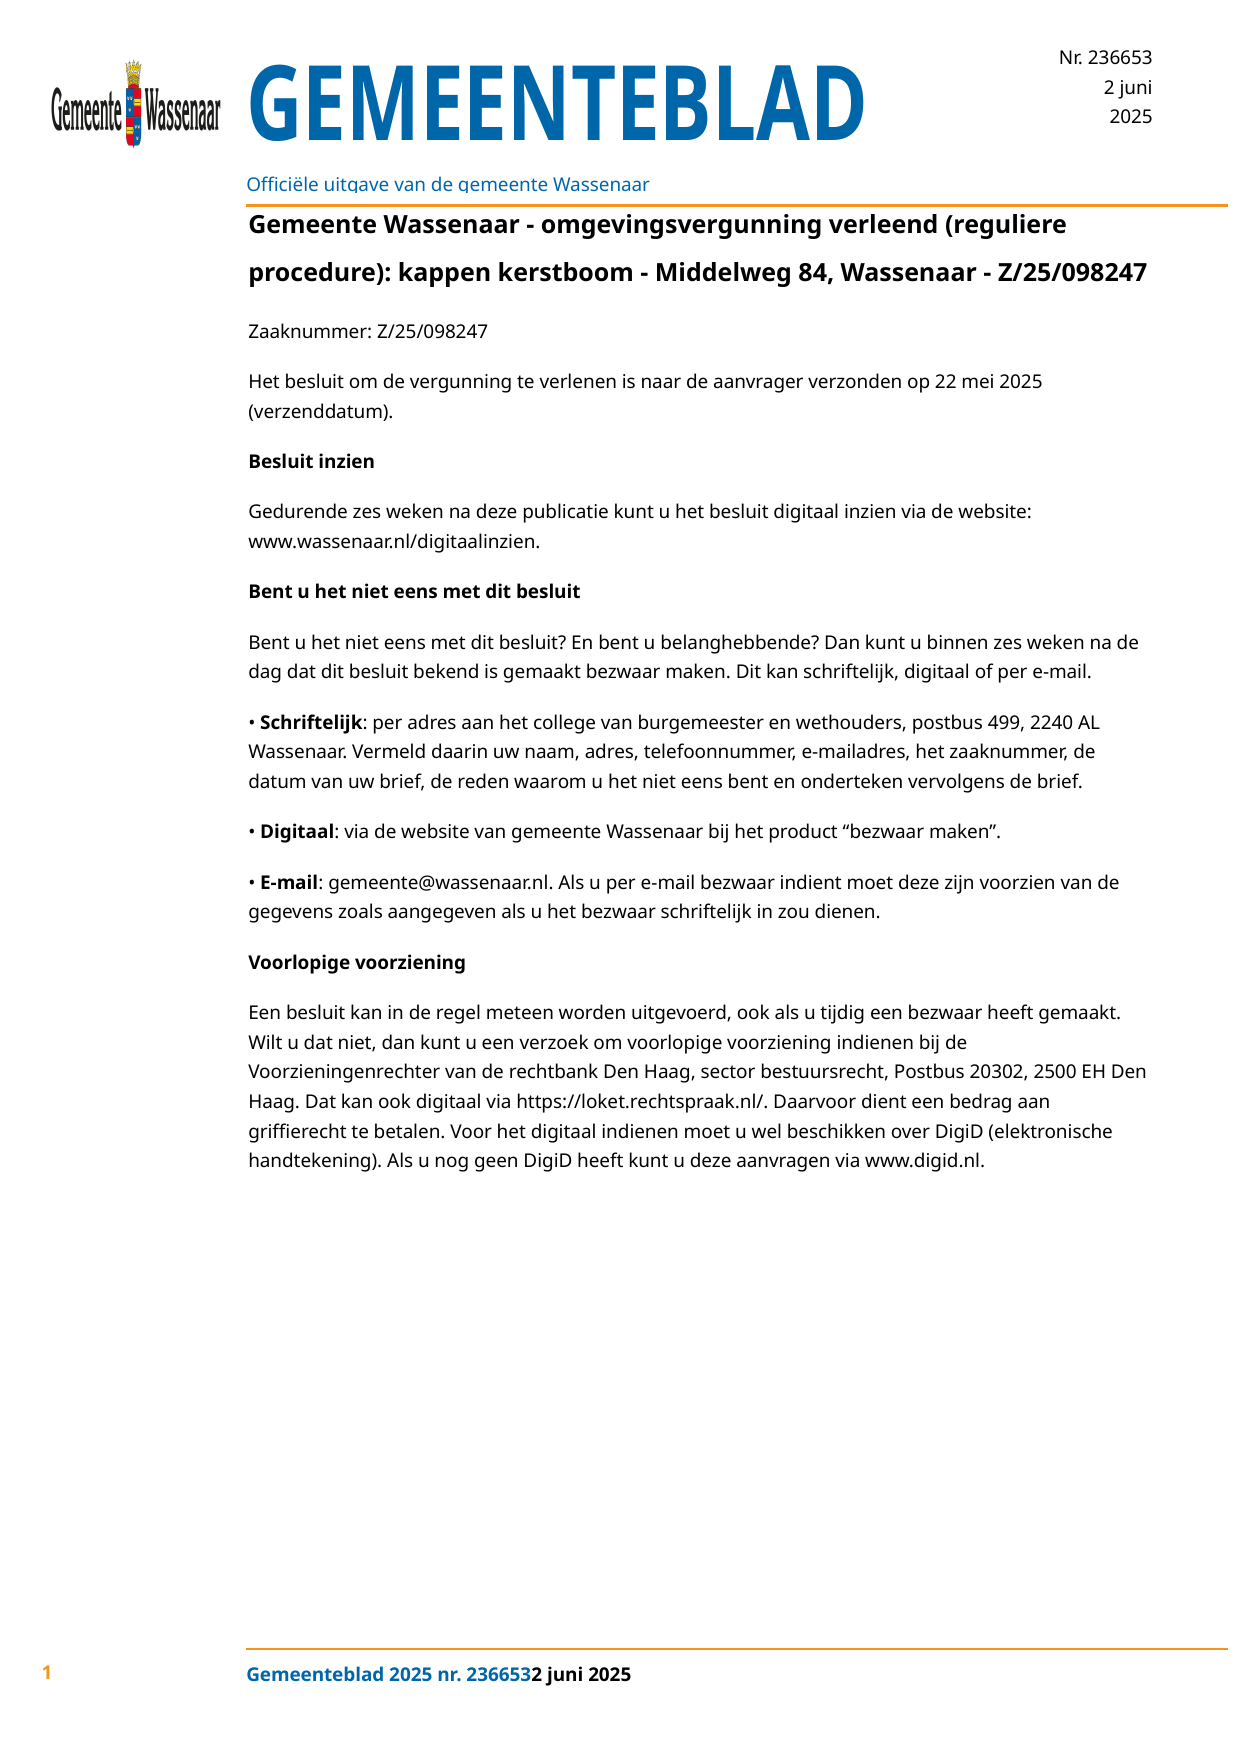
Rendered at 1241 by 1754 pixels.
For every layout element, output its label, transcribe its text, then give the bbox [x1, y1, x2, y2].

text • Digitaal: via de website van gemeente Wassenaar bij het product “bezwaar maken”. [248, 819, 1152, 844]
text • Schriftelijk: per adres aan het college van burgemeester en wethouders, postbus 499, 2240 AL Wassenaar. Vermeld daarin uw naam, adres, telefoonnummer, e-mailadres, het zaaknummer, de datum van uw brief, de reden waarom u het niet eens bent en onderteken vervolgens de brief. [248, 709, 1152, 794]
text Een besluit kan in de regel meteen worden uitgevoerd, ook als u tijdig een bezwaar heeft gemaakt. Wilt u dat niet, dan kunt u een verzoek om voorlopige voorziening indienen bij de Voorzieningenrechter van de rechtbank Den Haag, sector bestuursrecht, Postbus 20302, 2500 EH Den Haag. Dat kan ook digitaal via https://loket.rechtspraak.nl/. Daarvoor dient een bedrag aan griffierecht te betalen. Voor het digitaal indienen moet u wel beschikken over DigiD (elektronische handtekening). Als u nog geen DigiD heeft kunt u deze aanvragen via www.digid.nl. [248, 999, 1152, 1173]
text Gemeente Wassenaar - omgevingsvergunning verleend (reguliere procedure): kappen kerstboom - Middelweg 84, Wassenaar - Z/25/098247 [248, 207, 1152, 288]
text Bent u het niet eens met dit besluit [248, 579, 1152, 604]
text Bent u het niet eens met dit besluit? En bent u belanghebbende? Dan kunt u binnen zes weken na de dag dat dit besluit bekend is gemaakt bezwaar maken. Dit kan schriftelijk, digitaal of per e-mail. [248, 629, 1152, 684]
text Voorlopige voorziening [248, 949, 1152, 975]
picture [41, 47, 231, 172]
text Besluit inzien [248, 448, 1152, 474]
text Het besluit om de vergunning te verlenen is naar de aanvrager verzonden op 22 mei 2025 (verzenddatum). [248, 368, 1152, 424]
text • E-mail: gemeente@wassenaar.nl. Als u per e-mail bezwaar indient moet deze zijn voorzien van de gegevens zoals aangegeven als u het bezwaar schriftelijk in zou dienen. [248, 869, 1152, 924]
text Gedurende zes weken na deze publicatie kunt u het besluit digitaal inzien via de website: www.wassenaar.nl/digitaalinzien. [248, 499, 1152, 554]
text Zaaknummer: Z/25/098247 [248, 318, 1152, 344]
